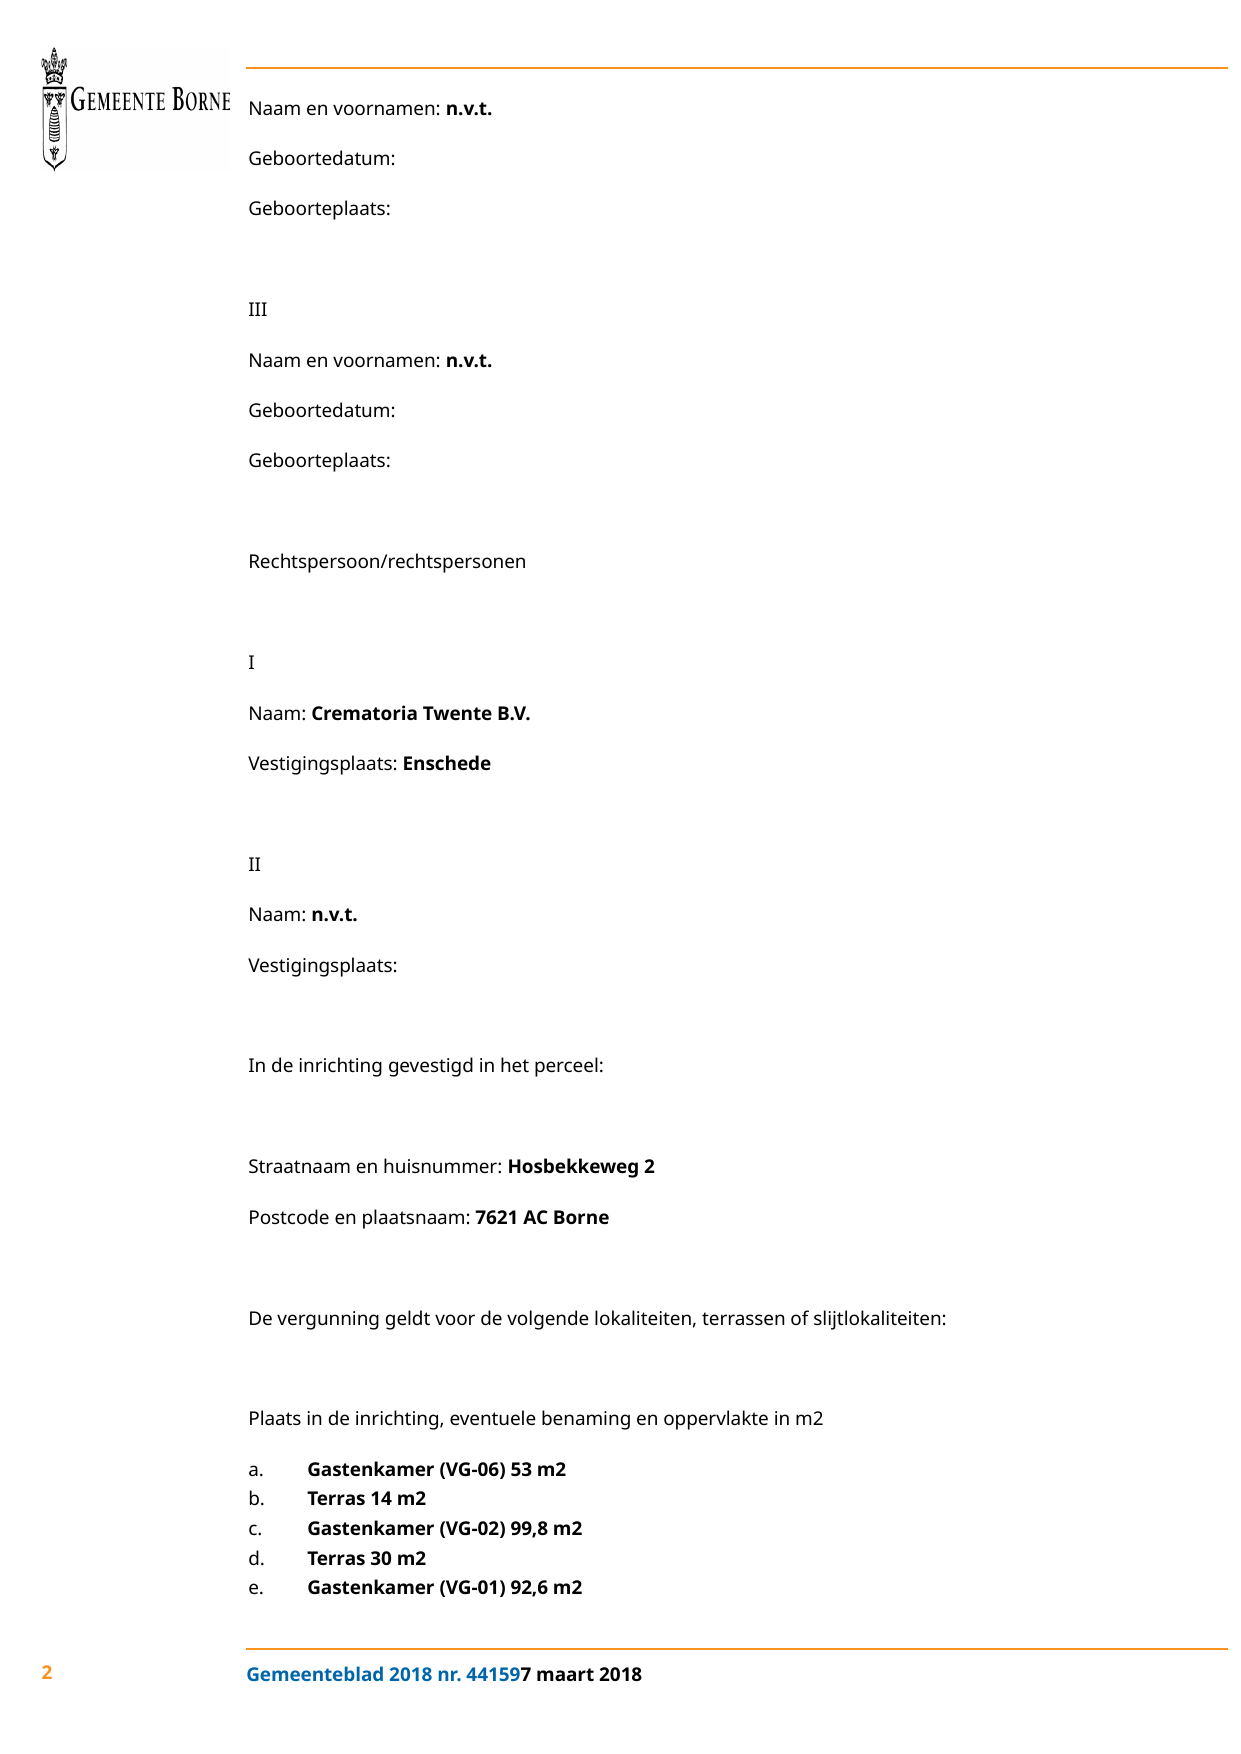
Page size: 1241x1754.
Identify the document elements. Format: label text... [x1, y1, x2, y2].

text In de inrichting gevestigd in het perceel: [248, 1053, 1152, 1078]
text III [248, 296, 1152, 322]
text Geboortedatum: [248, 397, 1152, 423]
text Vestigingsplaats: [248, 952, 1152, 978]
text Naam: n.v.t. [248, 901, 1152, 927]
text Geboortedatum: [248, 145, 1152, 171]
picture [41, 47, 231, 172]
list Gastenkamer (VG-06) 53 m2 [248, 1456, 1152, 1482]
text Postcode en plaatsnaam: 7621 AC Borne [248, 1204, 1152, 1230]
text Rechtspersoon/rechtspersonen [248, 548, 1152, 574]
text II [248, 851, 1152, 877]
list Terras 14 m2 [248, 1486, 1152, 1511]
list Terras 30 m2 [248, 1545, 1152, 1571]
text I [248, 649, 1152, 675]
text Naam en voornamen: n.v.t. [248, 95, 1152, 121]
text Geboorteplaats: [248, 196, 1152, 221]
text Straatnaam en huisnummer: Hosbekkeweg 2 [248, 1153, 1152, 1179]
list Gastenkamer (VG-01) 92,6 m2 [248, 1574, 1152, 1600]
list Gastenkamer (VG-02) 99,8 m2 [248, 1515, 1152, 1541]
text Vestigingsplaats: Enschede [248, 750, 1152, 776]
text Naam en voornamen: n.v.t. [248, 347, 1152, 373]
text Plaats in de inrichting, eventuele benaming en oppervlakte in m2 [248, 1406, 1152, 1431]
text De vergunning geldt voor de volgende lokaliteiten, terrassen of slijtlokaliteiten: [248, 1305, 1152, 1331]
text Geboorteplaats: [248, 448, 1152, 473]
text Naam: Crematoria Twente B.V. [248, 700, 1152, 726]
